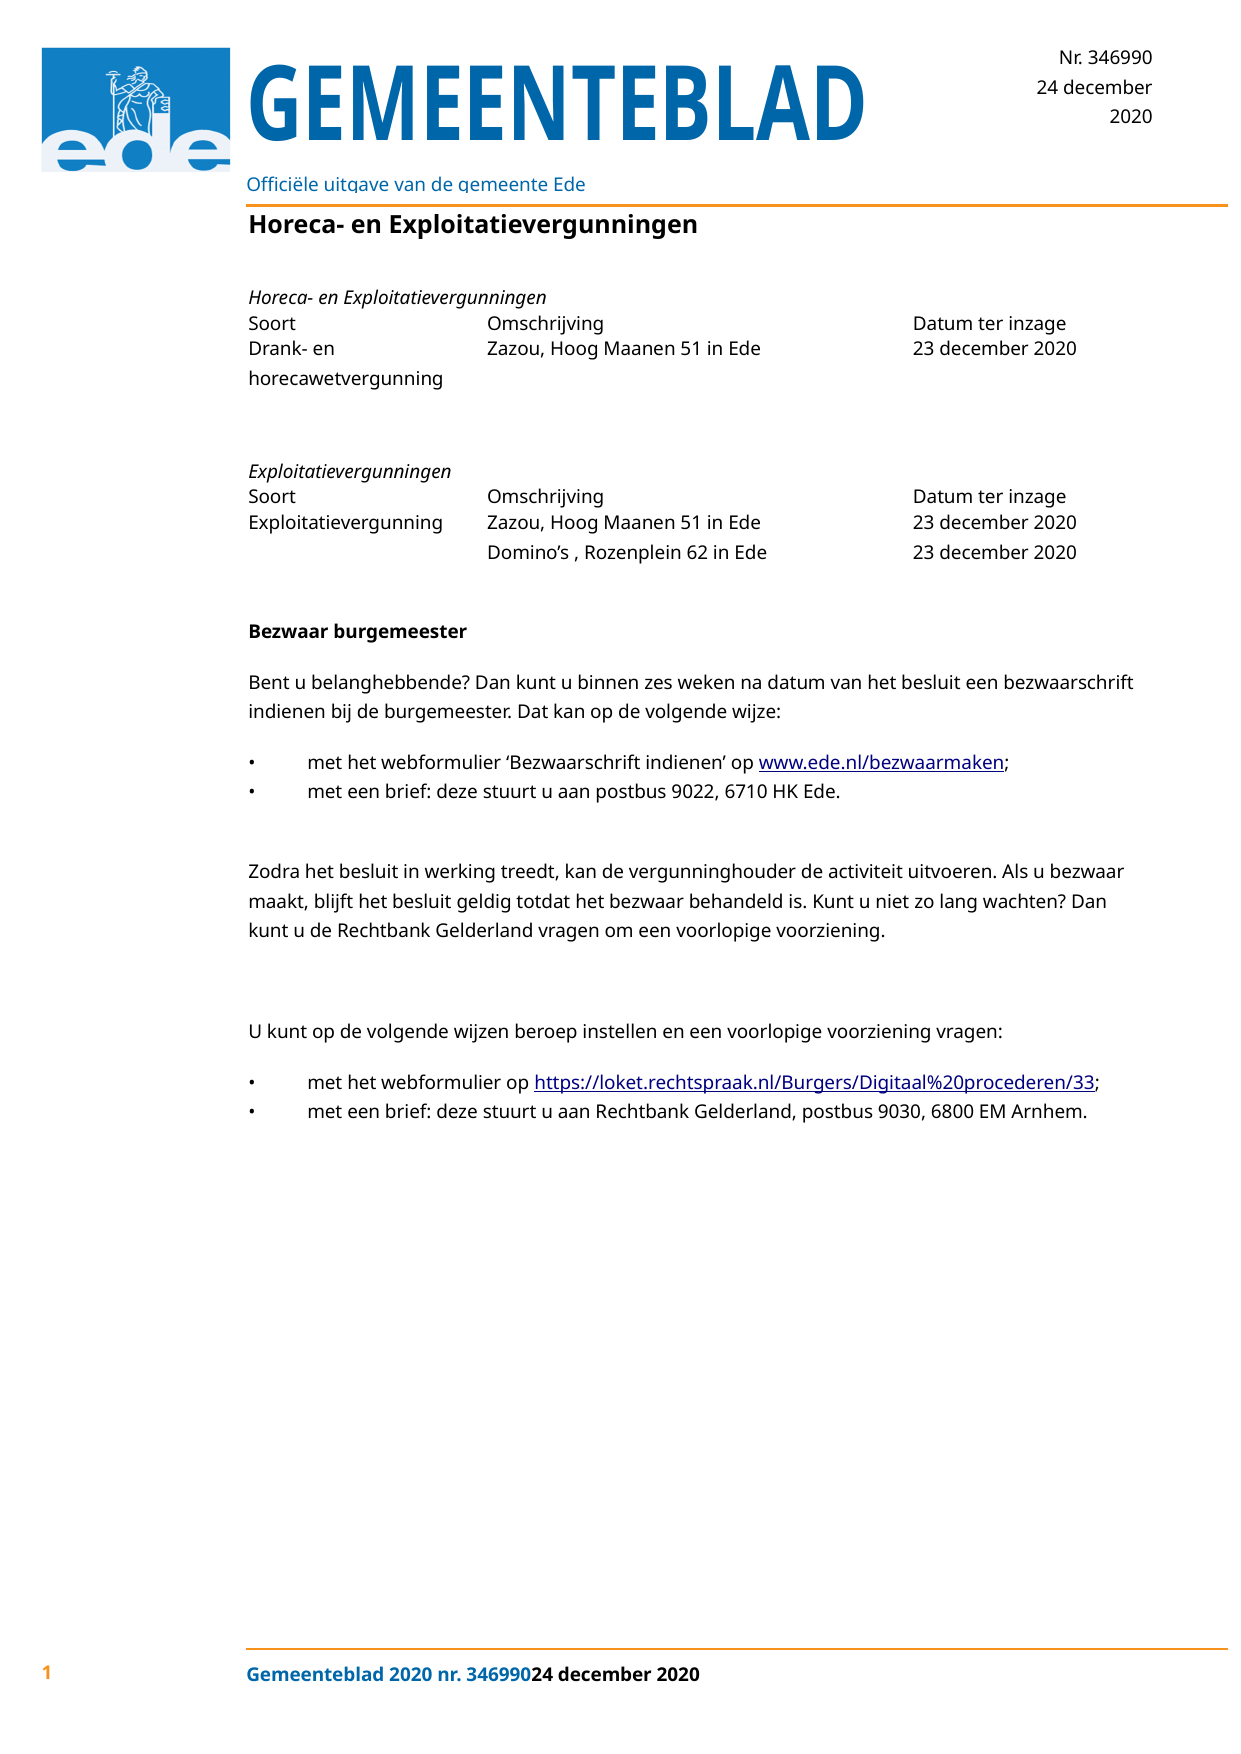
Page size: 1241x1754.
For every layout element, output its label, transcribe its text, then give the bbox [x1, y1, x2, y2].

list met een brief: deze stuurt u aan postbus 9022, 6710 HK Ede. [248, 778, 1152, 804]
table_header Datum ter inzage [913, 484, 1152, 509]
text Zodra het besluit in werking treedt, kan de vergunninghouder de activiteit uitvoeren. Als u bezwaar maakt, blijft het besluit geldig totdat het bezwaar behandeld is. Kunt u niet zo lang wachten? Dan kunt u de Rechtbank Gelderland vragen om een voorlopige voorziening. [248, 858, 1152, 943]
table_header Datum ter inzage [913, 310, 1152, 335]
table_header Soort [248, 310, 487, 335]
text Horeca- en Exploitatievergunningen [248, 284, 1152, 309]
table_header Soort [248, 484, 487, 509]
table_cell 23 december 2020 23 december 2020 [913, 510, 1152, 565]
table_cell 23 december 2020 [913, 335, 1152, 391]
text Horeca- en Exploitatievergunningen [248, 207, 1152, 241]
text U kunt op de volgende wijzen beroep instellen en een voorlopige voorziening vragen: [248, 1018, 1152, 1044]
table_cell Zazou, Hoog Maanen 51 in Ede Domino’s , Rozenplein 62 in Ede [487, 510, 913, 565]
table_cell Drank- en horecawetvergunning [248, 335, 487, 391]
text Bent u belanghebbende? Dan kunt u binnen zes weken na datum van het besluit een bezwaarschrift indienen bij de burgemeester. Dat kan op de volgende wijze: [248, 669, 1152, 724]
text Exploitatievergunningen [248, 458, 1152, 484]
text Bezwaar burgemeester [248, 618, 1152, 644]
table_header Omschrijving [487, 310, 913, 335]
list met een brief: deze stuurt u aan Rechtbank Gelderland, postbus 9030, 6800 EM Arnhem. [248, 1098, 1152, 1124]
list met het webformulier op https://loket.rechtspraak.nl/Burgers/Digitaal%20procederen/33; [248, 1069, 1152, 1094]
table_cell Zazou, Hoog Maanen 51 in Ede [487, 335, 913, 391]
list met het webformulier ‘Bezwaarschrift indienen’ op www.ede.nl/bezwaarmaken; [248, 749, 1152, 774]
picture [41, 47, 231, 172]
table_header Omschrijving [487, 484, 913, 509]
table_cell Exploitatievergunning [248, 510, 487, 565]
